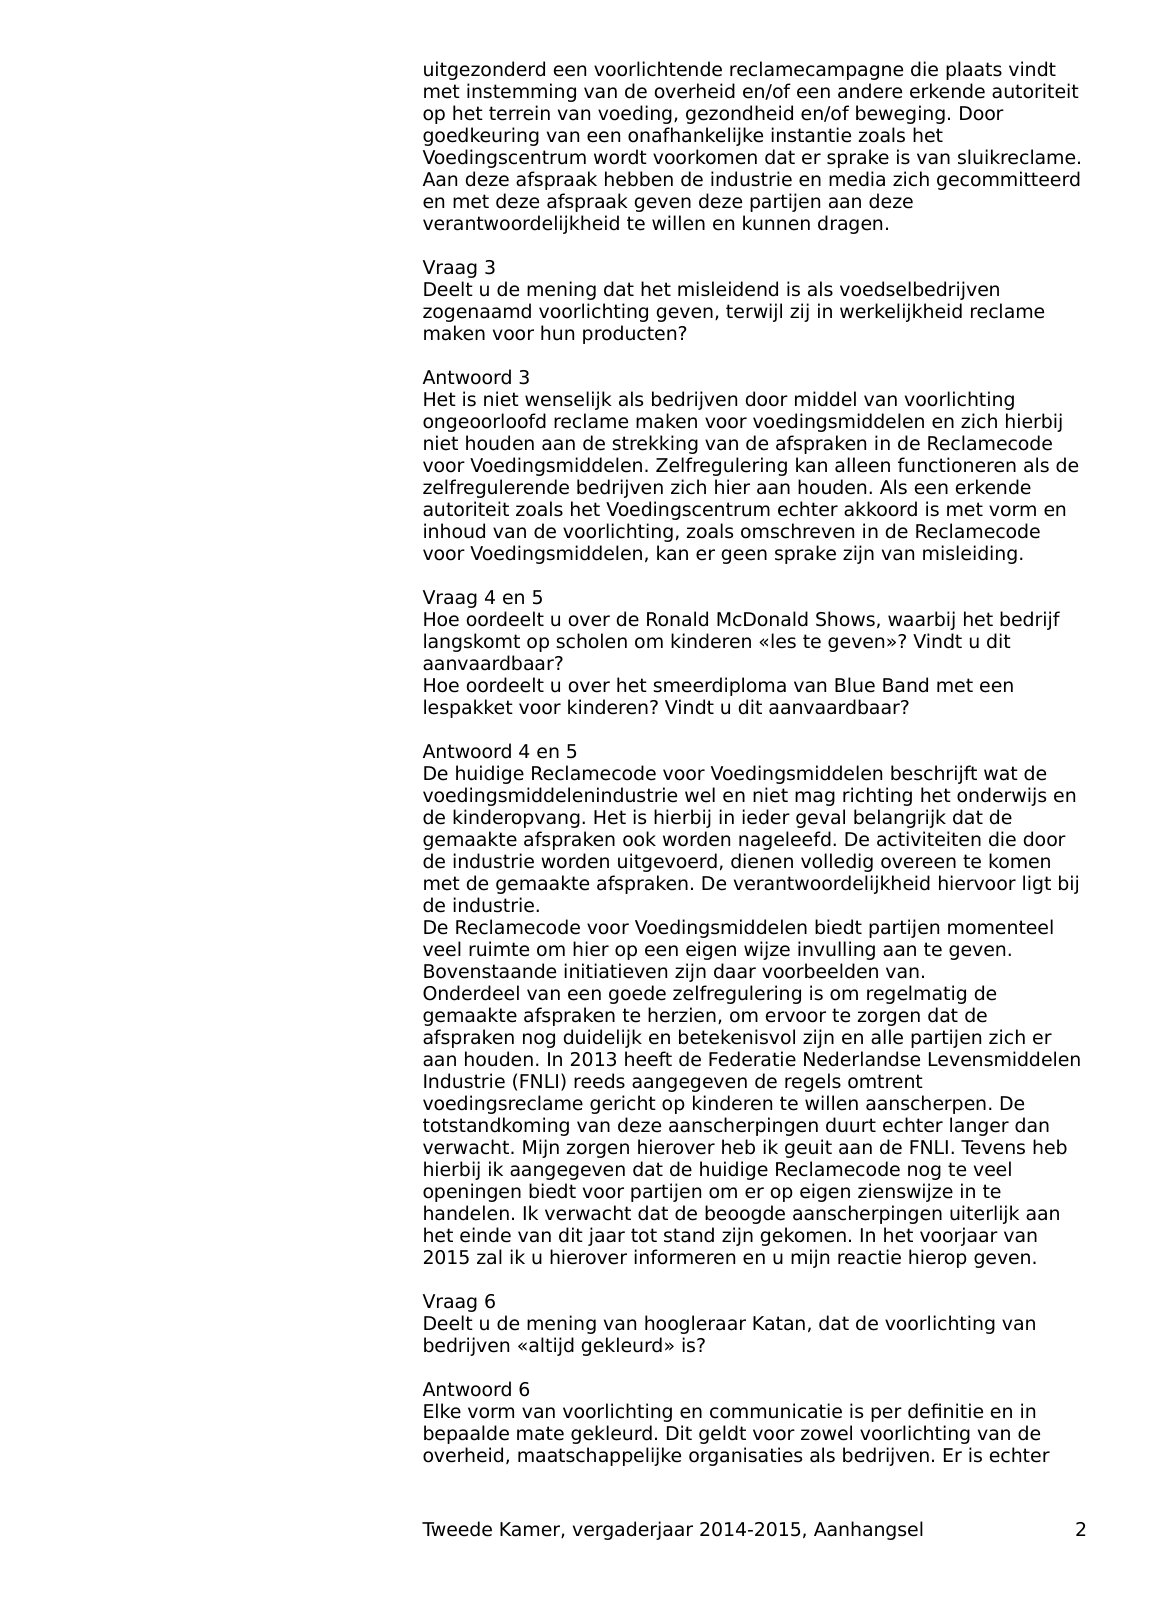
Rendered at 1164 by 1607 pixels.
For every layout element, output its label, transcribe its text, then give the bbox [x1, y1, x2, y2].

text Deelt u de mening dat het misleidend is als voedselbedrijven zogenaamd voorlichting geven, terwijl zij in werkelijkheid reclame maken voor hun producten? [422, 279, 1087, 345]
text Het is niet wenselijk als bedrijven door middel van voorlichting ongeoorloofd reclame maken voor voedingsmiddelen en zich hierbij niet houden aan de strekking van de afspraken in de Reclamecode voor Voedingsmiddelen. Zelfregulering kan alleen functioneren als de zelfregulerende bedrijven zich hier aan houden. Als een erkende autoriteit zoals het Voedingscentrum echter akkoord is met vorm en inhoud van de voorlichting, zoals omschreven in de Reclamecode voor Voedingsmiddelen, kan er geen sprake zijn van misleiding. [422, 389, 1087, 565]
text Vraag 6 [422, 1291, 1087, 1313]
text Deelt u de mening van hoogleraar Katan, dat de voorlichting van bedrijven «altijd gekleurd» is? [422, 1313, 1087, 1357]
text Elke vorm van voorlichting en communicatie is per definitie en in bepaalde mate gekleurd. Dit geldt voor zowel voorlichting van de overheid, maatschappelijke organisaties als bedrijven. Er is echter [422, 1401, 1087, 1467]
text uitgezonderd een voorlichtende reclamecampagne die plaats vindt met instemming van de overheid en/of een andere erkende autoriteit op het terrein van voeding, gezondheid en/of beweging. Door goedkeuring van een onafhankelijke instantie zoals het Voedingscentrum wordt voorkomen dat er sprake is van sluikreclame. Aan deze afspraak hebben de industrie en media zich gecommitteerd en met deze afspraak geven deze partijen aan deze verantwoordelijkheid te willen en kunnen dragen. [422, 59, 1087, 235]
text Vraag 3 [422, 257, 1087, 279]
text Antwoord 3 [422, 367, 1087, 389]
text Antwoord 6 [422, 1379, 1087, 1401]
text Vraag 4 en 5 [422, 587, 1087, 609]
text De Reclamecode voor Voedingsmiddelen biedt partijen momenteel veel ruimte om hier op een eigen wijze invulling aan te geven. Bovenstaande initiatieven zijn daar voorbeelden van. [422, 917, 1087, 983]
text Hoe oordeelt u over het smeerdiploma van Blue Band met een lespakket voor kinderen? Vindt u dit aanvaardbaar? [422, 675, 1087, 719]
text Antwoord 4 en 5 [422, 741, 1087, 763]
text Hoe oordeelt u over de Ronald McDonald Shows, waarbij het bedrijf langskomt op scholen om kinderen «les te geven»? Vindt u dit aanvaardbaar? [422, 609, 1087, 675]
text De huidige Reclamecode voor Voedingsmiddelen beschrijft wat de voedingsmiddelenindustrie wel en niet mag richting het onderwijs en de kinderopvang. Het is hierbij in ieder geval belangrijk dat de gemaakte afspraken ook worden nageleefd. De activiteiten die door de industrie worden uitgevoerd, dienen volledig overeen te komen met de gemaakte afspraken. De verantwoordelijkheid hiervoor ligt bij de industrie. [422, 763, 1087, 917]
text Onderdeel van een goede zelfregulering is om regelmatig de gemaakte afspraken te herzien, om ervoor te zorgen dat de afspraken nog duidelijk en betekenisvol zijn en alle partijen zich er aan houden. In 2013 heeft de Federatie Nederlandse Levensmiddelen Industrie (FNLI) reeds aangegeven de regels omtrent voedingsreclame gericht op kinderen te willen aanscherpen. De totstandkoming van deze aanscherpingen duurt echter langer dan verwacht. Mijn zorgen hierover heb ik geuit aan de FNLI. Tevens heb hierbij ik aangegeven dat de huidige Reclamecode nog te veel openingen biedt voor partijen om er op eigen zienswijze in te handelen. Ik verwacht dat de beoogde aanscherpingen uiterlijk aan het einde van dit jaar tot stand zijn gekomen. In het voorjaar van 2015 zal ik u hierover informeren en u mijn reactie hierop geven. [422, 983, 1087, 1269]
